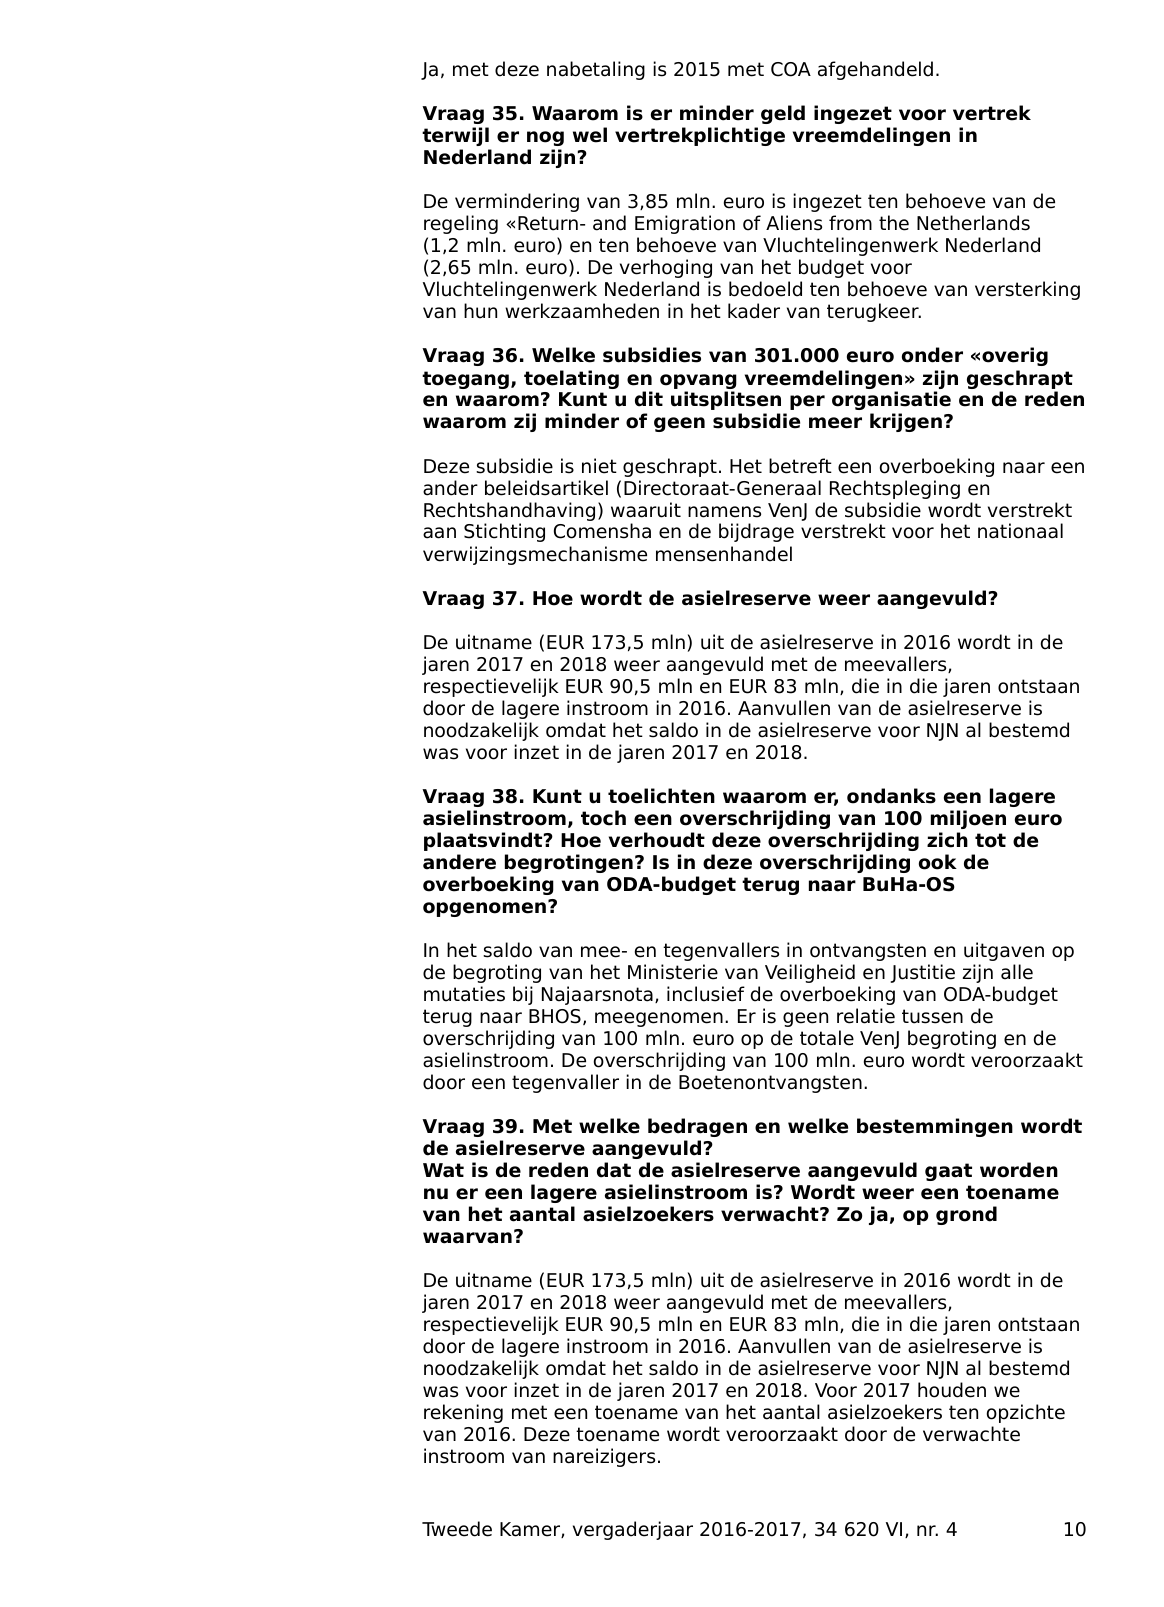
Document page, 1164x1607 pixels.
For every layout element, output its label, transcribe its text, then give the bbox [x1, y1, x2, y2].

text Deze subsidie is niet geschrapt. Het betreft een overboeking naar een ander beleidsartikel (Directoraat-Generaal Rechtspleging en Rechtshandhaving) waaruit namens VenJ de subsidie wordt verstrekt aan Stichting Comensha en de bijdrage verstrekt voor het nationaal verwijzingsmechanisme mensenhandel [422, 456, 1087, 565]
text De uitname (EUR 173,5 mln) uit de asielreserve in 2016 wordt in de jaren 2017 en 2018 weer aangevuld met de meevallers, respectievelijk EUR 90,5 mln en EUR 83 mln, die in die jaren ontstaan door de lagere instroom in 2016. Aanvullen van de asielreserve is noodzakelijk omdat het saldo in de asielreserve voor NJN al bestemd was voor inzet in de jaren 2017 en 2018. [422, 632, 1087, 764]
text Vraag 39. Met welke bedragen en welke bestemmingen wordt de asielreserve aangevuld? [422, 1116, 1087, 1160]
text Wat is de reden dat de asielreserve aangevuld gaat worden nu er een lagere asielinstroom is? Wordt weer een toename van het aantal asielzoekers verwacht? Zo ja, op grond waarvan? [422, 1160, 1087, 1248]
text In het saldo van mee- en tegenvallers in ontvangsten en uitgaven op de begroting van het Ministerie van Veiligheid en Justitie zijn alle mutaties bij Najaarsnota, inclusief de overboeking van ODA-budget terug naar BHOS, meegenomen. Er is geen relatie tussen de overschrijding van 100 mln. euro op de totale VenJ begroting en de asielinstroom. De overschrijding van 100 mln. euro wordt veroorzaakt door een tegenvaller in de Boetenontvangsten. [422, 940, 1087, 1094]
text Vraag 36. Welke subsidies van 301.000 euro onder «overig toegang, toelating en opvang vreemdelingen» zijn geschrapt en waarom? Kunt u dit uitsplitsen per organisatie en de reden waarom zij minder of geen subsidie meer krijgen? [422, 345, 1087, 433]
text De uitname (EUR 173,5 mln) uit de asielreserve in 2016 wordt in de jaren 2017 en 2018 weer aangevuld met de meevallers, respectievelijk EUR 90,5 mln en EUR 83 mln, die in die jaren ontstaan door de lagere instroom in 2016. Aanvullen van de asielreserve is noodzakelijk omdat het saldo in de asielreserve voor NJN al bestemd was voor inzet in de jaren 2017 en 2018. Voor 2017 houden we rekening met een toename van het aantal asielzoekers ten opzichte van 2016. Deze toename wordt veroorzaakt door de verwachte instroom van nareizigers. [422, 1270, 1087, 1468]
text Vraag 38. Kunt u toelichten waarom er, ondanks een lagere asielinstroom, toch een overschrijding van 100 miljoen euro plaatsvindt? Hoe verhoudt deze overschrijding zich tot de andere begrotingen? Is in deze overschrijding ook de overboeking van ODA-budget terug naar BuHa-OS opgenomen? [422, 786, 1087, 918]
text Vraag 35. Waarom is er minder geld ingezet voor vertrek terwijl er nog wel vertrekplichtige vreemdelingen in Nederland zijn? [422, 103, 1087, 169]
text Vraag 37. Hoe wordt de asielreserve weer aangevuld? [422, 588, 1087, 609]
text De vermindering van 3,85 mln. euro is ingezet ten behoeve van de regeling «Return- and Emigration of Aliens from the Netherlands (1,2 mln. euro) en ten behoeve van Vluchtelingenwerk Nederland (2,65 mln. euro). De verhoging van het budget voor Vluchtelingenwerk Nederland is bedoeld ten behoeve van versterking van hun werkzaamheden in het kader van terugkeer. [422, 191, 1087, 323]
text Ja, met deze nabetaling is 2015 met COA afgehandeld. [422, 59, 1087, 81]
